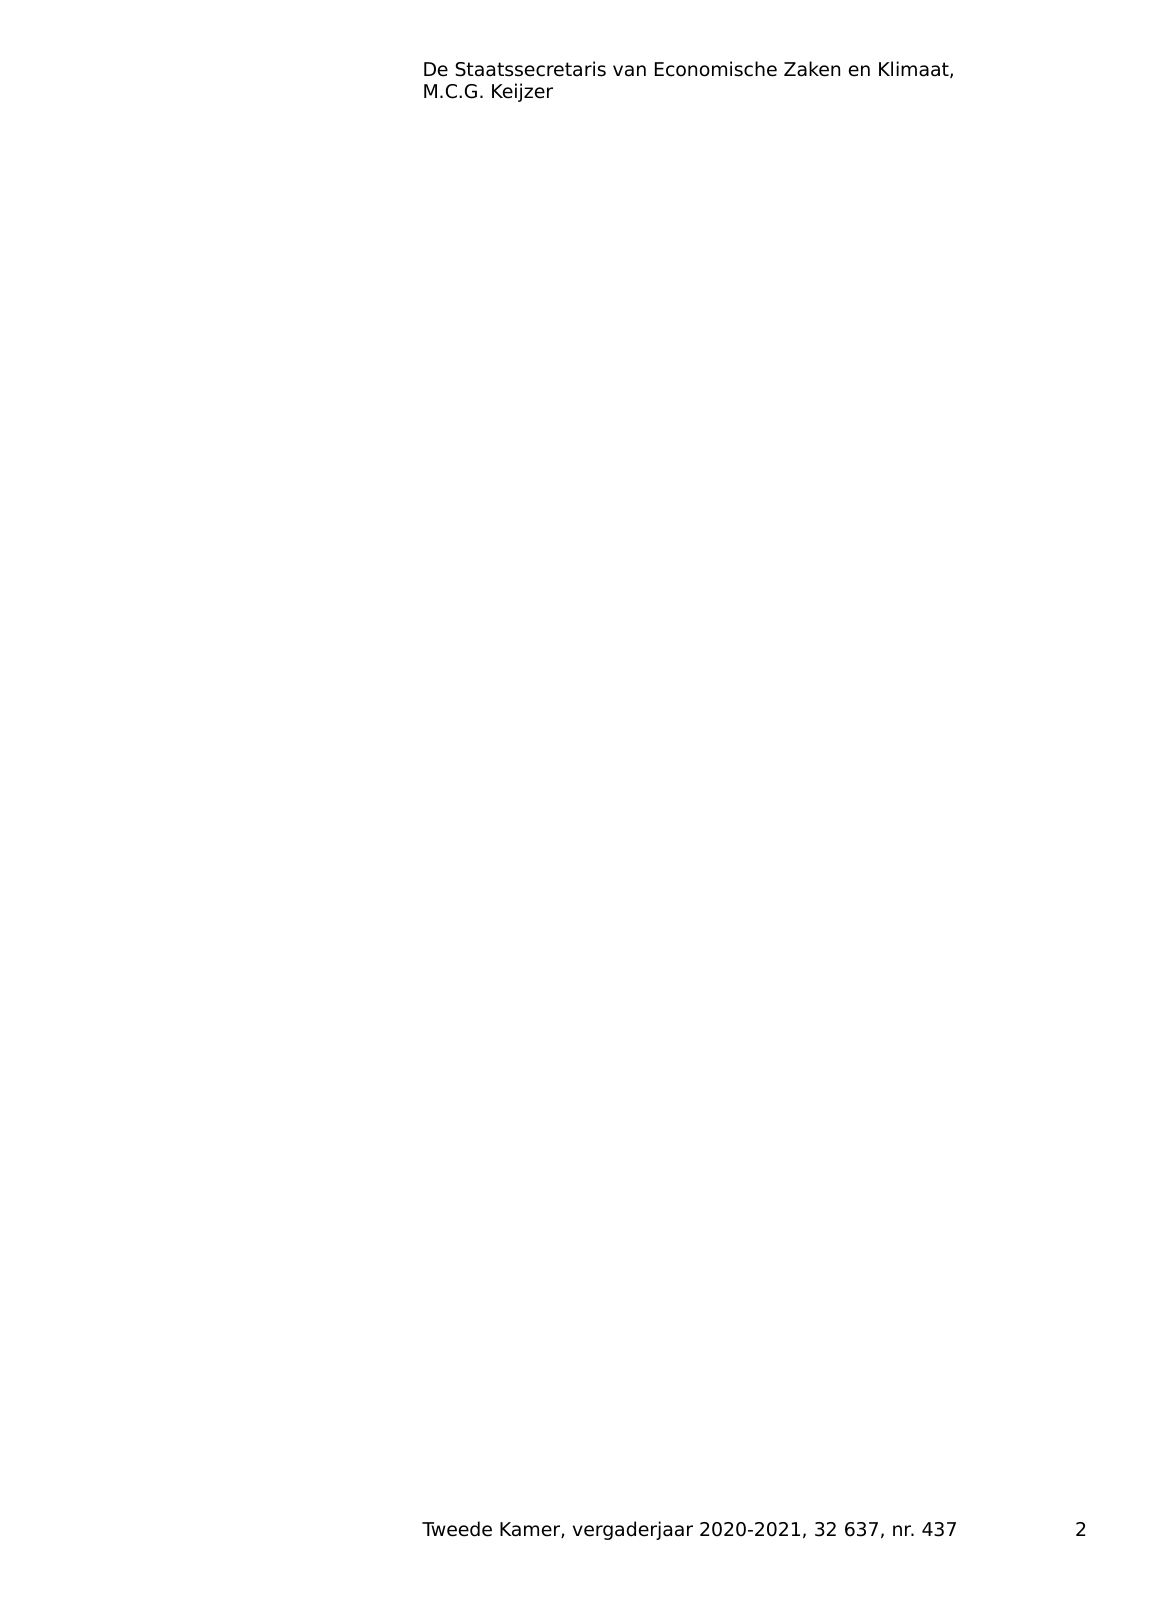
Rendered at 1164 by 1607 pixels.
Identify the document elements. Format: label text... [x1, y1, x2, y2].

text De Staatssecretaris van Economische Zaken en Klimaat, M.C.G. Keijzer [422, 59, 1087, 103]
